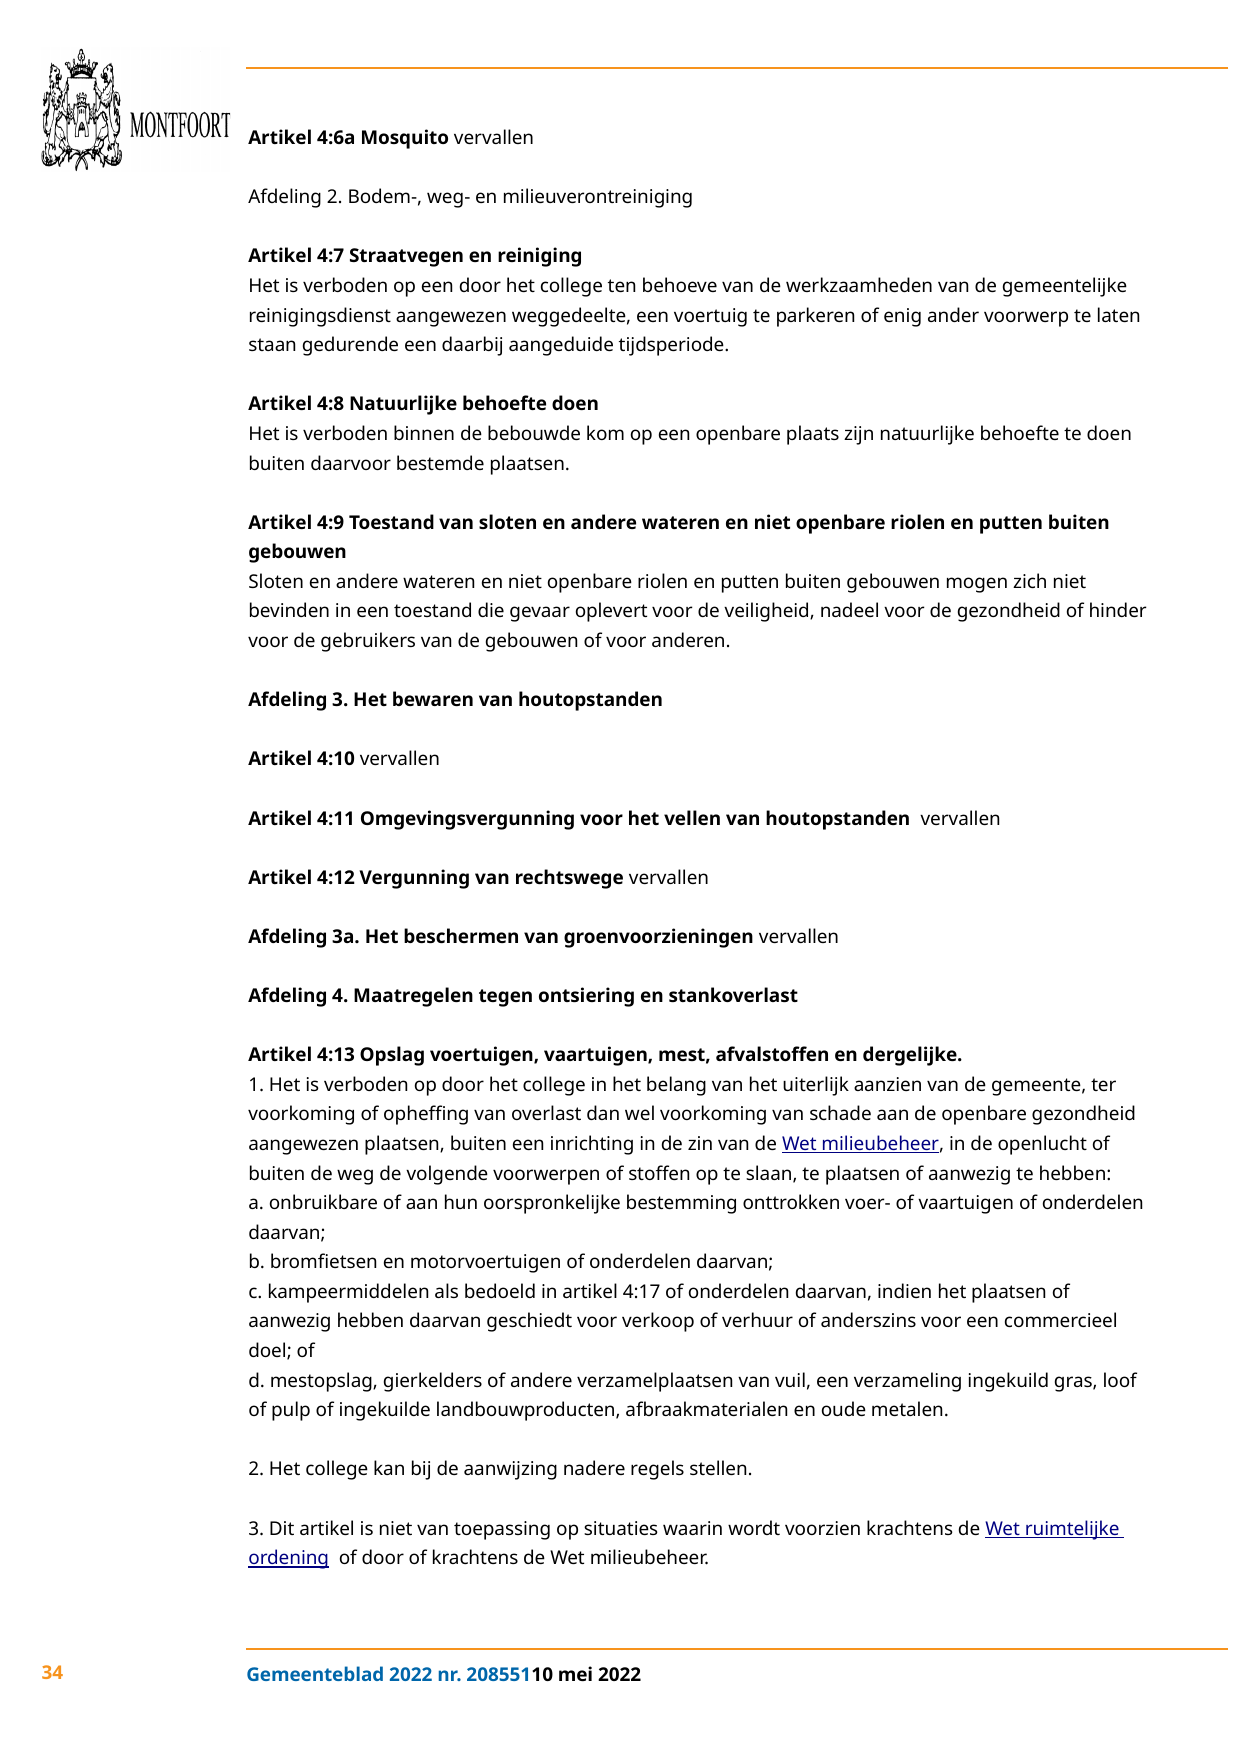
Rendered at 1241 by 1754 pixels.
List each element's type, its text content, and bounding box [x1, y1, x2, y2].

text 2. Het college kan bij de aanwijzing nadere regels stellen. [248, 1456, 1152, 1481]
picture [41, 47, 231, 172]
text d. mestopslag, gierkelders of andere verzamelplaatsen van vuil, een verzameling ingekuild gras, loof of pulp of ingekuilde landbouwproducten, afbraakmaterialen en oude metalen. [248, 1367, 1152, 1422]
text Afdeling 3a. Het beschermen van groenvoorzieningen vervallen [248, 923, 1152, 949]
text c. kampeermiddelen als bedoeld in artikel 4:17 of onderdelen daarvan, indien het plaatsen of aanwezig hebben daarvan geschiedt voor verkoop of verhuur of anderszins voor een commercieel doel; of [248, 1278, 1152, 1363]
text Het is verboden binnen de bebouwde kom op een openbare plaats zijn natuurlijke behoefte te doen buiten daarvoor bestemde plaatsen. [248, 420, 1152, 476]
text Sloten en andere wateren en niet openbare riolen en putten buiten gebouwen mogen zich niet bevinden in een toestand die gevaar oplevert voor de veiligheid, nadeel voor de gezondheid of hinder voor de gebruikers van de gebouwen of voor anderen. [248, 568, 1152, 653]
text a. onbruikbare of aan hun oorspronkelijke bestemming onttrokken voer- of vaartuigen of onderdelen daarvan; [248, 1189, 1152, 1245]
text Artikel 4:13 Opslag voertuigen, vaartuigen, mest, afvalstoffen en dergelijke. [248, 1041, 1152, 1067]
text 3. Dit artikel is niet van toepassing op situaties waarin wordt voorzien krachtens de Wet ruimtelijke ordening of door of krachtens de Wet milieubeheer. [248, 1515, 1152, 1570]
text Het is verboden op een door het college ten behoeve van de werkzaamheden van de gemeentelijke reinigingsdienst aangewezen weggedeelte, een voertuig te parkeren of enig ander voorwerp te laten staan gedurende een daarbij aangeduide tijdsperiode. [248, 272, 1152, 357]
text Artikel 4:6a Mosquito vervallen [248, 124, 1152, 150]
text Artikel 4:8 Natuurlijke behoefte doen [248, 391, 1152, 416]
text Artikel 4:10 vervallen [248, 746, 1152, 771]
text Afdeling 3. Het bewaren van houtopstanden [248, 686, 1152, 712]
text Artikel 4:12 Vergunning van rechtswege vervallen [248, 864, 1152, 890]
text Artikel 4:11 Omgevingsvergunning voor het vellen van houtopstanden vervallen [248, 805, 1152, 831]
text Afdeling 4. Maatregelen tegen ontsiering en stankoverlast [248, 982, 1152, 1008]
text Afdeling 2. Bodem-, weg- en milieuverontreiniging [248, 183, 1152, 209]
text Artikel 4:7 Straatvegen en reiniging [248, 243, 1152, 268]
text b. bromfietsen en motorvoertuigen of onderdelen daarvan; [248, 1248, 1152, 1274]
text Artikel 4:9 Toestand van sloten en andere wateren en niet openbare riolen en putten buiten gebouwen [248, 509, 1152, 564]
text 1. Het is verboden op door het college in het belang van het uiterlijk aanzien van de gemeente, ter voorkoming of opheffing van overlast dan wel voorkoming van schade aan de openbare gezondheid aangewezen plaatsen, buiten een inrichting in de zin van de Wet milieubeheer, in de openlucht of buiten de weg de volgende voorwerpen of stoffen op te slaan, te plaatsen of aanwezig te hebben: [248, 1071, 1152, 1186]
